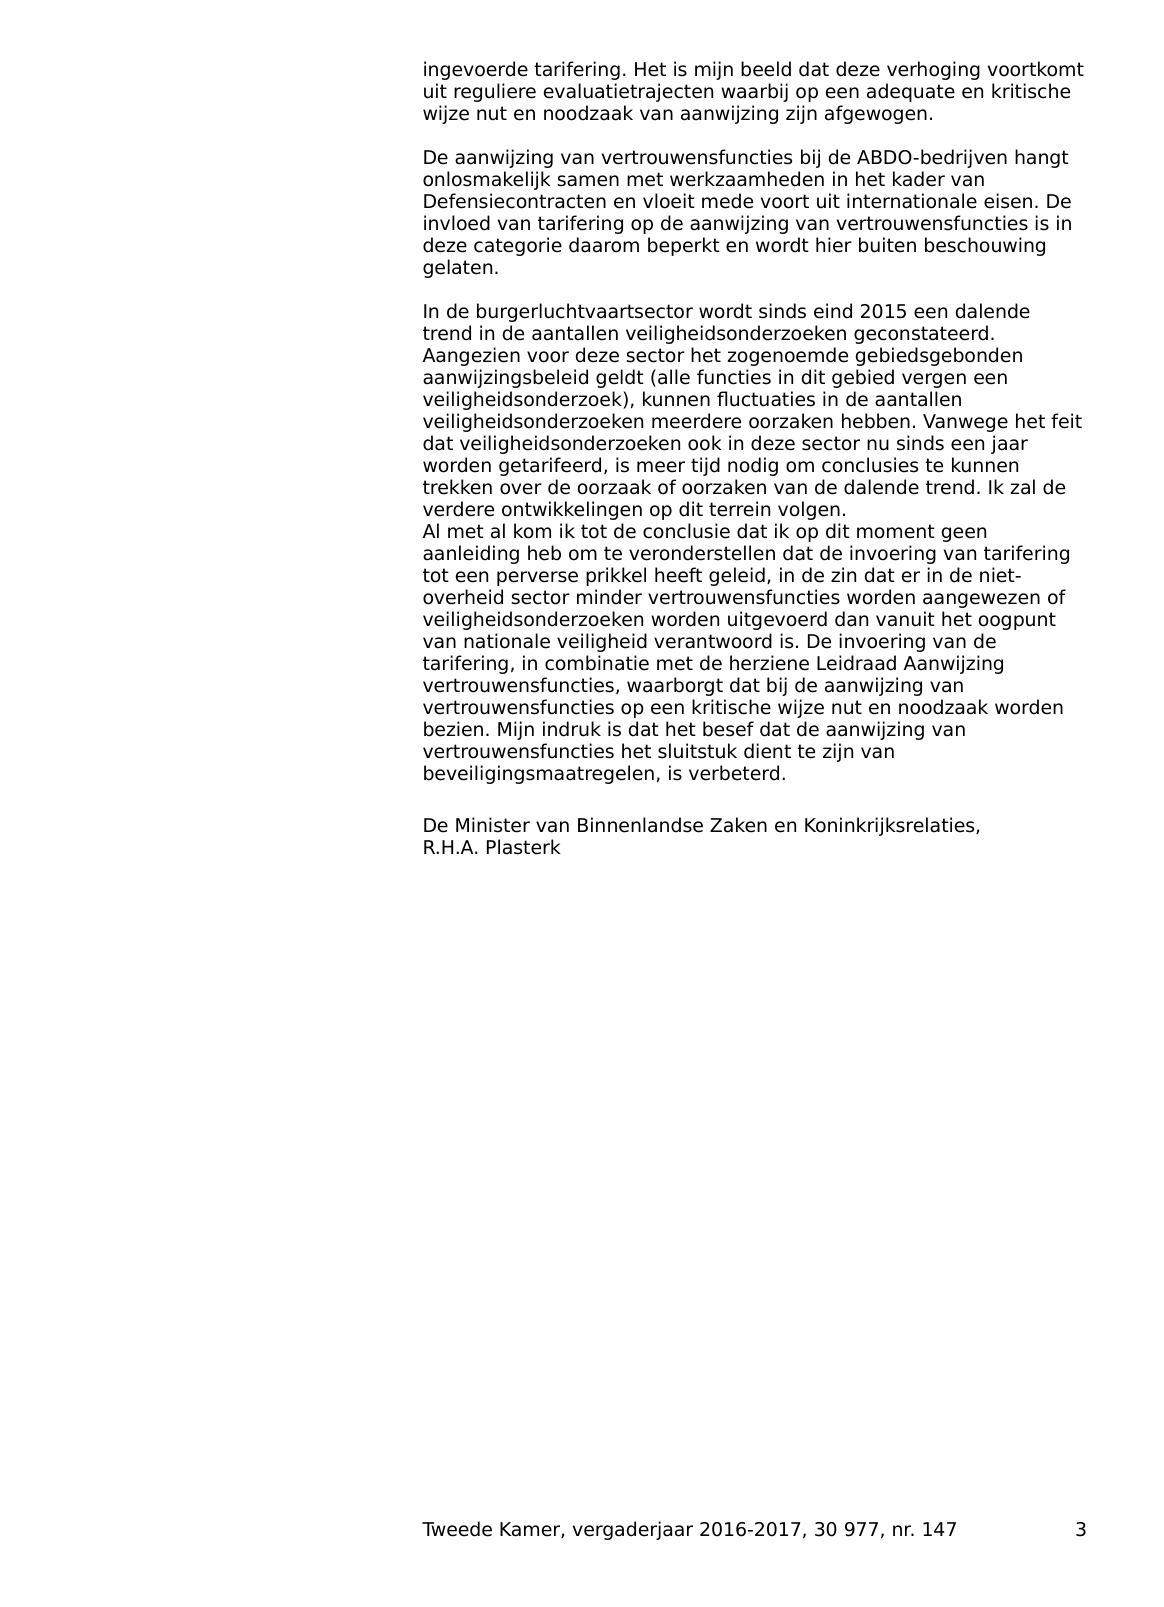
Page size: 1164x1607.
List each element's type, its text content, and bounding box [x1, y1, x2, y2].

text Al met al kom ik tot de conclusie dat ik op dit moment geen aanleiding heb om te veronderstellen dat de invoering van tarifering tot een perverse prikkel heeft geleid, in de zin dat er in de niet-overheid sector minder vertrouwensfuncties worden aangewezen of veiligheidsonderzoeken worden uitgevoerd dan vanuit het oogpunt van nationale veiligheid verantwoord is. De invoering van de tarifering, in combinatie met de herziene Leidraad Aanwijzing vertrouwensfuncties, waarborgt dat bij de aanwijzing van vertrouwensfuncties op een kritische wijze nut en noodzaak worden bezien. Mijn indruk is dat het besef dat de aanwijzing van vertrouwensfuncties het sluitstuk dient te zijn van beveiligingsmaatregelen, is verbeterd. [422, 521, 1087, 785]
text In de burgerluchtvaartsector wordt sinds eind 2015 een dalende trend in de aantallen veiligheidsonderzoeken geconstateerd. Aangezien voor deze sector het zogenoemde gebiedsgebonden aanwijzingsbeleid geldt (alle functies in dit gebied vergen een veiligheidsonderzoek), kunnen fluctuaties in de aantallen veiligheidsonderzoeken meerdere oorzaken hebben. Vanwege het feit dat veiligheidsonderzoeken ook in deze sector nu sinds een jaar worden getarifeerd, is meer tijd nodig om conclusies te kunnen trekken over de oorzaak of oorzaken van de dalende trend. Ik zal de verdere ontwikkelingen op dit terrein volgen. [422, 301, 1087, 521]
text De Minister van Binnenlandse Zaken en Koninkrijksrelaties, R.H.A. Plasterk [422, 815, 1087, 859]
text ingevoerde tarifering. Het is mijn beeld dat deze verhoging voortkomt uit reguliere evaluatietrajecten waarbij op een adequate en kritische wijze nut en noodzaak van aanwijzing zijn afgewogen. [422, 59, 1087, 125]
text De aanwijzing van vertrouwensfuncties bij de ABDO-bedrijven hangt onlosmakelijk samen met werkzaamheden in het kader van Defensiecontracten en vloeit mede voort uit internationale eisen. De invloed van tarifering op de aanwijzing van vertrouwensfuncties is in deze categorie daarom beperkt en wordt hier buiten beschouwing gelaten. [422, 147, 1087, 279]
